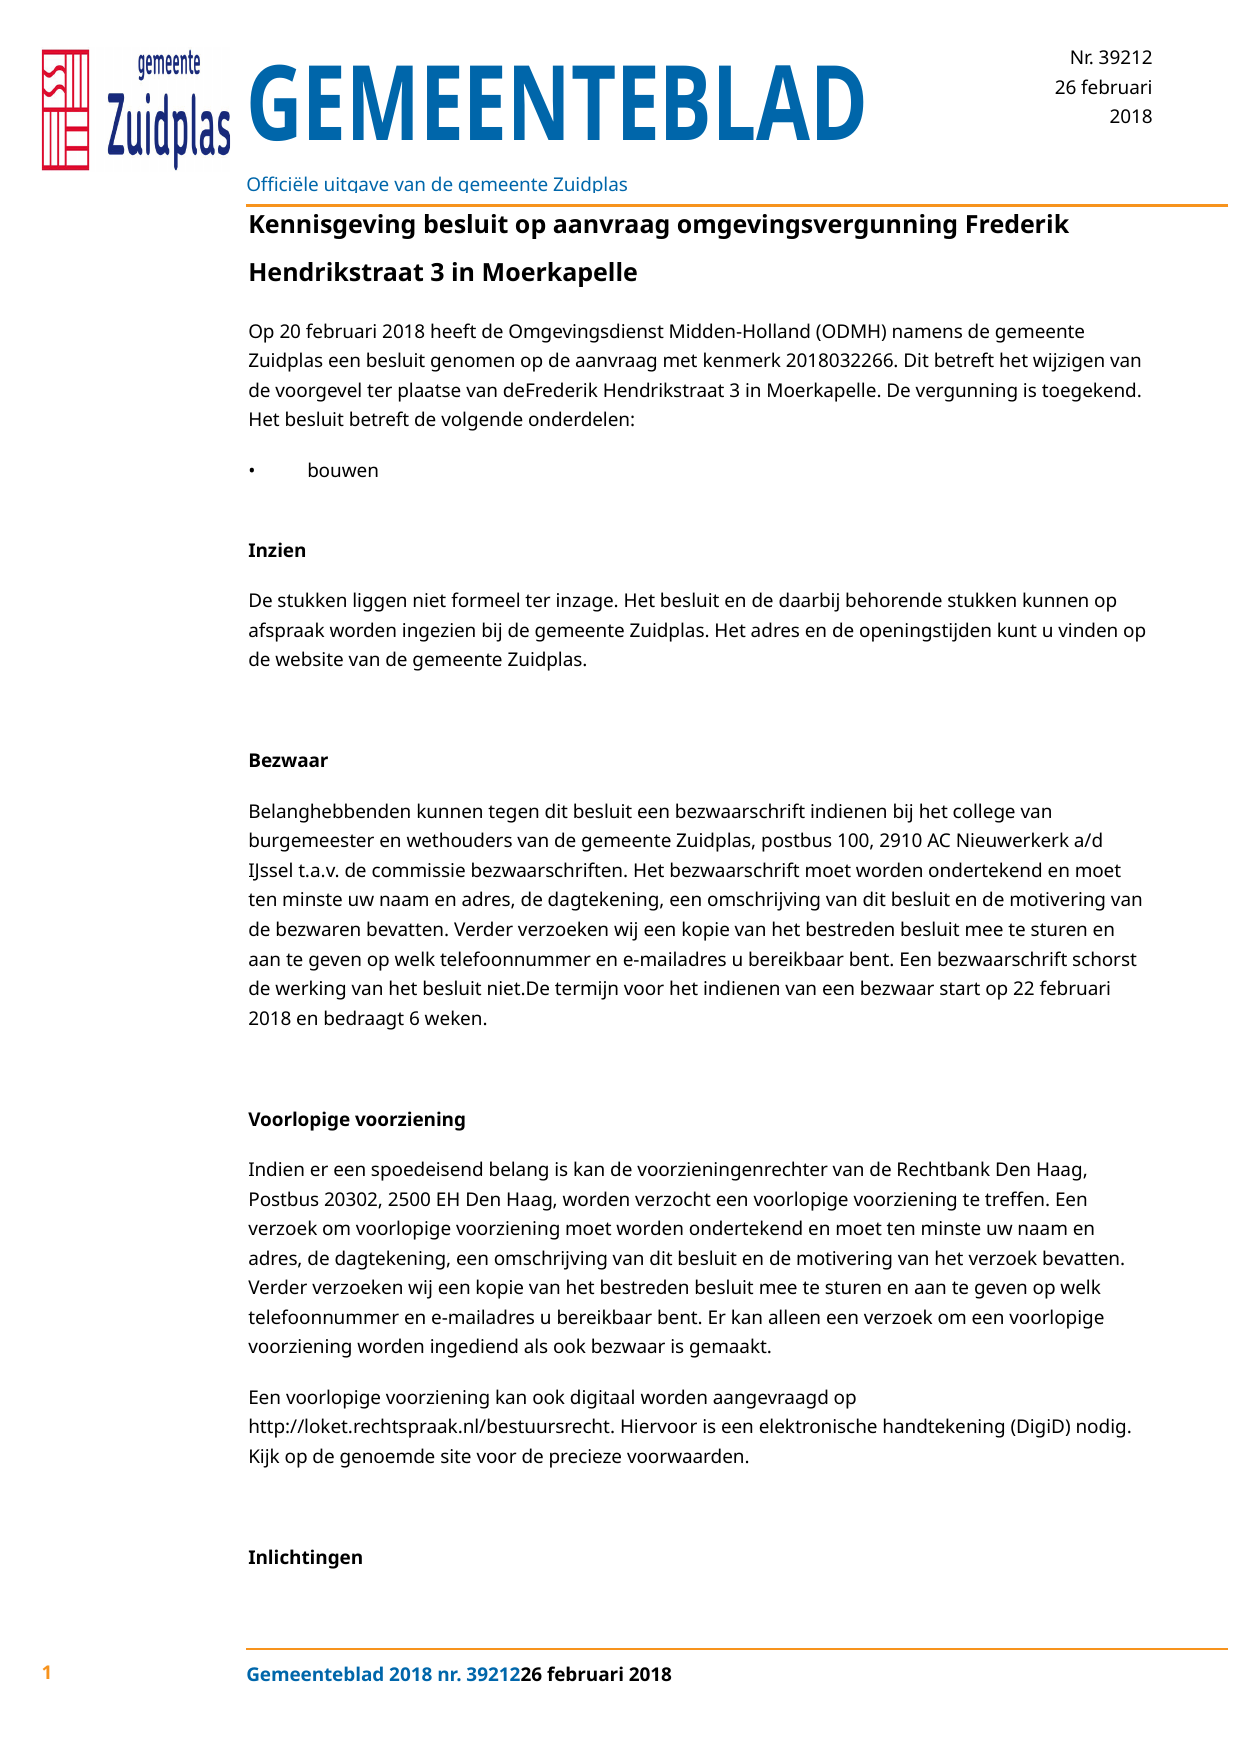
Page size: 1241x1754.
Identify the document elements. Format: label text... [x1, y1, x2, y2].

text Indien er een spoedeisend belang is kan de voorzieningenrechter van de Rechtbank Den Haag, Postbus 20302, 2500 EH Den Haag, worden verzocht een voorlopige voorziening te treffen. Een verzoek om voorlopige voorziening moet worden ondertekend en moet ten minste uw naam en adres, de dagtekening, een omschrijving van dit besluit en de motivering van het verzoek bevatten. Verder verzoeken wij een kopie van het bestreden besluit mee te sturen en aan te geven op welk telefoonnummer en e-mailadres u bereikbaar bent. Er kan alleen een verzoek om een voorlopige voorziening worden ingediend als ook bezwaar is gemaakt. [248, 1156, 1152, 1359]
text Een voorlopige voorziening kan ook digitaal worden aangevraagd op http://loket.rechtspraak.nl/bestuursrecht. Hiervoor is een elektronische handtekening (DigiD) nodig. Kijk op de genoemde site voor de precieze voorwaarden. [248, 1384, 1152, 1469]
text Op 20 februari 2018 heeft de Omgevingsdienst Midden-Holland (ODMH) namens de gemeente Zuidplas een besluit genomen op de aanvraag met kenmerk 2018032266. Dit betreft het wijzigen van de voorgevel ter plaatse van deFrederik Hendrikstraat 3 in Moerkapelle. De vergunning is toegekend. Het besluit betreft de volgende onderdelen: [248, 318, 1152, 432]
text De stukken liggen niet formeel ter inzage. Het besluit en de daarbij behorende stukken kunnen op afspraak worden ingezien bij de gemeente Zuidplas. Het adres en de openingstijden kunt u vinden op de website van de gemeente Zuidplas. [248, 587, 1152, 672]
text Kennisgeving besluit op aanvraag omgevingsvergunning Frederik Hendrikstraat 3 in Moerkapelle [248, 207, 1152, 288]
text Inzien [248, 537, 1152, 563]
picture [41, 47, 231, 172]
list bouwen [248, 457, 1152, 483]
text Inlichtingen [248, 1544, 1152, 1570]
text Bezwaar [248, 747, 1152, 773]
text Voorlopige voorziening [248, 1106, 1152, 1132]
text Belanghebbenden kunnen tegen dit besluit een bezwaarschrift indienen bij het college van burgemeester en wethouders van de gemeente Zuidplas, postbus 100, 2910 AC Nieuwerkerk a/d IJssel t.a.v. de commissie bezwaarschriften. Het bezwaarschrift moet worden ondertekend en moet ten minste uw naam en adres, de dagtekening, een omschrijving van dit besluit en de motivering van de bezwaren bevatten. Verder verzoeken wij een kopie van het bestreden besluit mee te sturen en aan te geven op welk telefoonnummer en e-mailadres u bereikbaar bent. Een bezwaarschrift schorst de werking van het besluit niet.De termijn voor het indienen van een bezwaar start op 22 februari 2018 en bedraagt 6 weken. [248, 798, 1152, 1031]
